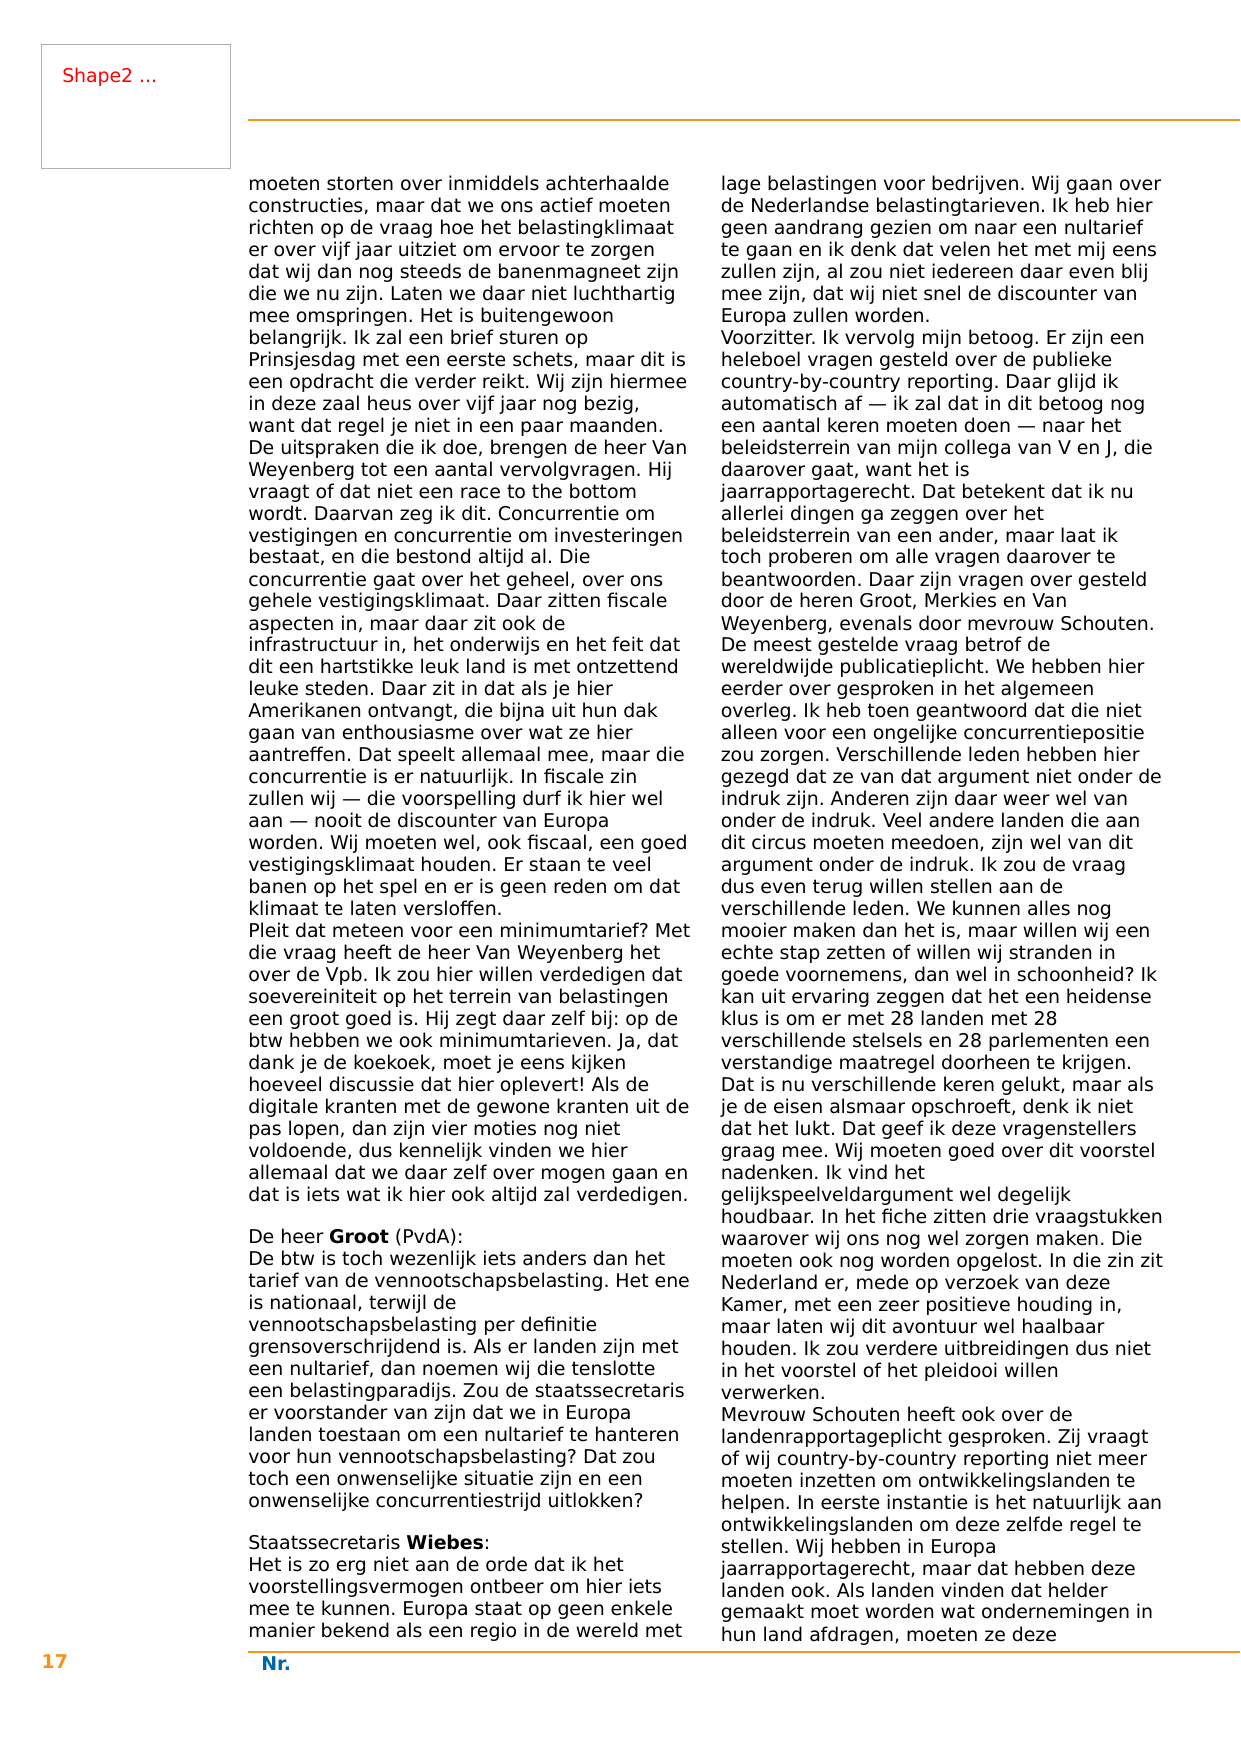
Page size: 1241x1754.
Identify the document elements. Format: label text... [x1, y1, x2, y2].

text Voorzitter. Ik vervolg mijn betoog. Er zijn een heleboel vragen gesteld over de publieke country-by-country reporting. Daar glijd ik automatisch af — ik zal dat in dit betoog nog een aantal keren moeten doen — naar het beleidsterrein van mijn collega van V en J, die daarover gaat, want het is jaarrapportagerecht. Dat betekent dat ik nu allerlei dingen ga zeggen over het beleidsterrein van een ander, maar laat ik toch proberen om alle vragen daarover te beantwoorden. Daar zijn vragen over gesteld door de heren Groot, Merkies en Van Weyenberg, evenals door mevrouw Schouten. [721, 327, 1163, 634]
text Staatssecretaris Wiebes: [248, 1532, 691, 1553]
text De meest gestelde vraag betrof de wereldwijde publicatieplicht. We hebben hier eerder over gesproken in het algemeen overleg. Ik heb toen geantwoord dat die niet alleen voor een ongelijke concurrentiepositie zou zorgen. Verschillende leden hebben hier gezegd dat ze van dat argument niet onder de indruk zijn. Anderen zijn daar weer wel van onder de indruk. Veel andere landen die aan dit circus moeten meedoen, zijn wel van dit argument onder de indruk. Ik zou de vraag dus even terug willen stellen aan de verschillende leden. We kunnen alles nog mooier maken dan het is, maar willen wij een echte stap zetten of willen wij stranden in goede voornemens, dan wel in schoonheid? Ik kan uit ervaring zeggen dat het een heidense klus is om er met 28 landen met 28 verschillende stelsels en 28 parlementen een verstandige maatregel doorheen te krijgen. Dat is nu verschillende keren gelukt, maar als je de eisen alsmaar opschroeft, denk ik niet dat het lukt. Dat geef ik deze vragenstellers graag mee. Wij moeten goed over dit voorstel nadenken. Ik vind het gelijkspeelveldargument wel degelijk houdbaar. In het fiche zitten drie vraagstukken waarover wij ons nog wel zorgen maken. Die moeten ook nog worden opgelost. In die zin zit Nederland er, mede op verzoek van deze Kamer, met een zeer positieve houding in, maar laten wij dit avontuur wel haalbaar houden. Ik zou verdere uitbreidingen dus niet in het voorstel of het pleidooi willen verwerken. [721, 634, 1163, 1404]
text De uitspraken die ik doe, brengen de heer Van Weyenberg tot een aantal vervolgvragen. Hij vraagt of dat niet een race to the bottom wordt. Daarvan zeg ik dit. Concurrentie om vestigingen en concurrentie om investeringen bestaat, en die bestond altijd al. Die concurrentie gaat over het geheel, over ons gehele vestigingsklimaat. Daar zitten fiscale aspecten in, maar daar zit ook de infrastructuur in, het onderwijs en het feit dat dit een hartstikke leuk land is met ontzettend leuke steden. Daar zit in dat als je hier Amerikanen ontvangt, die bijna uit hun dak gaan van enthousiasme over wat ze hier aantreffen. Dat speelt allemaal mee, maar die concurrentie is er natuurlijk. In fiscale zin zullen wij — die voorspelling durf ik hier wel aan — nooit de discounter van Europa worden. Wij moeten wel, ook fiscaal, een goed vestigingsklimaat houden. Er staan te veel banen op het spel en er is geen reden om dat klimaat te laten versloffen. [248, 437, 691, 920]
text Het is zo erg niet aan de orde dat ik het voorstellingsvermogen ontbeer om hier iets mee te kunnen. Europa staat op geen enkele manier bekend als een regio in de wereld met [248, 1553, 691, 1641]
text moeten storten over inmiddels achterhaalde constructies, maar dat we ons actief moeten richten op de vraag hoe het belastingklimaat er over vijf jaar uitziet om ervoor te zorgen dat wij dan nog steeds de banenmagneet zijn die we nu zijn. Laten we daar niet luchthartig mee omspringen. Het is buitengewoon belangrijk. Ik zal een brief sturen op Prinsjesdag met een eerste schets, maar dit is een opdracht die verder reikt. Wij zijn hiermee in deze zaal heus over vijf jaar nog bezig, want dat regel je niet in een paar maanden. [248, 173, 691, 437]
text De btw is toch wezenlijk iets anders dan het tarief van de vennootschapsbelasting. Het ene is nationaal, terwijl de vennootschapsbelasting per definitie grensoverschrijdend is. Als er landen zijn met een nultarief, dan noemen wij die tenslotte een belastingparadijs. Zou de staatssecretaris er voorstander van zijn dat we in Europa landen toestaan om een nultarief te hanteren voor hun vennootschapsbelasting? Dat zou toch een onwenselijke situatie zijn en een onwenselijke concurrentiestrijd uitlokken? [248, 1248, 691, 1512]
text Mevrouw Schouten heeft ook over de landenrapportageplicht gesproken. Zij vraagt of wij country-by-country reporting niet meer moeten inzetten om ontwikkelingslanden te helpen. In eerste instantie is het natuurlijk aan ontwikkelingslanden om deze zelfde regel te stellen. Wij hebben in Europa jaarrapportagerecht, maar dat hebben deze landen ook. Als landen vinden dat helder gemaakt moet worden wat ondernemingen in hun land afdragen, moeten ze deze [721, 1404, 1163, 1645]
text lage belastingen voor bedrijven. Wij gaan over de Nederlandse belastingtarieven. Ik heb hier geen aandrang gezien om naar een nultarief te gaan en ik denk dat velen het met mij eens zullen zijn, al zou niet iedereen daar even blij mee zijn, dat wij niet snel de discounter van Europa zullen worden. [721, 173, 1163, 327]
text De heer Groot (PvdA): [248, 1226, 691, 1248]
text Pleit dat meteen voor een minimumtarief? Met die vraag heeft de heer Van Weyenberg het over de Vpb. Ik zou hier willen verdedigen dat soevereiniteit op het terrein van belastingen een groot goed is. Hij zegt daar zelf bij: op de btw hebben we ook minimumtarieven. Ja, dat dank je de koekoek, moet je eens kijken hoeveel discussie dat hier oplevert! Als de digitale kranten met de gewone kranten uit de pas lopen, dan zijn vier moties nog niet voldoende, dus kennelijk vinden we hier allemaal dat we daar zelf over mogen gaan en dat is iets wat ik hier ook altijd zal verdedigen. [248, 920, 691, 1206]
